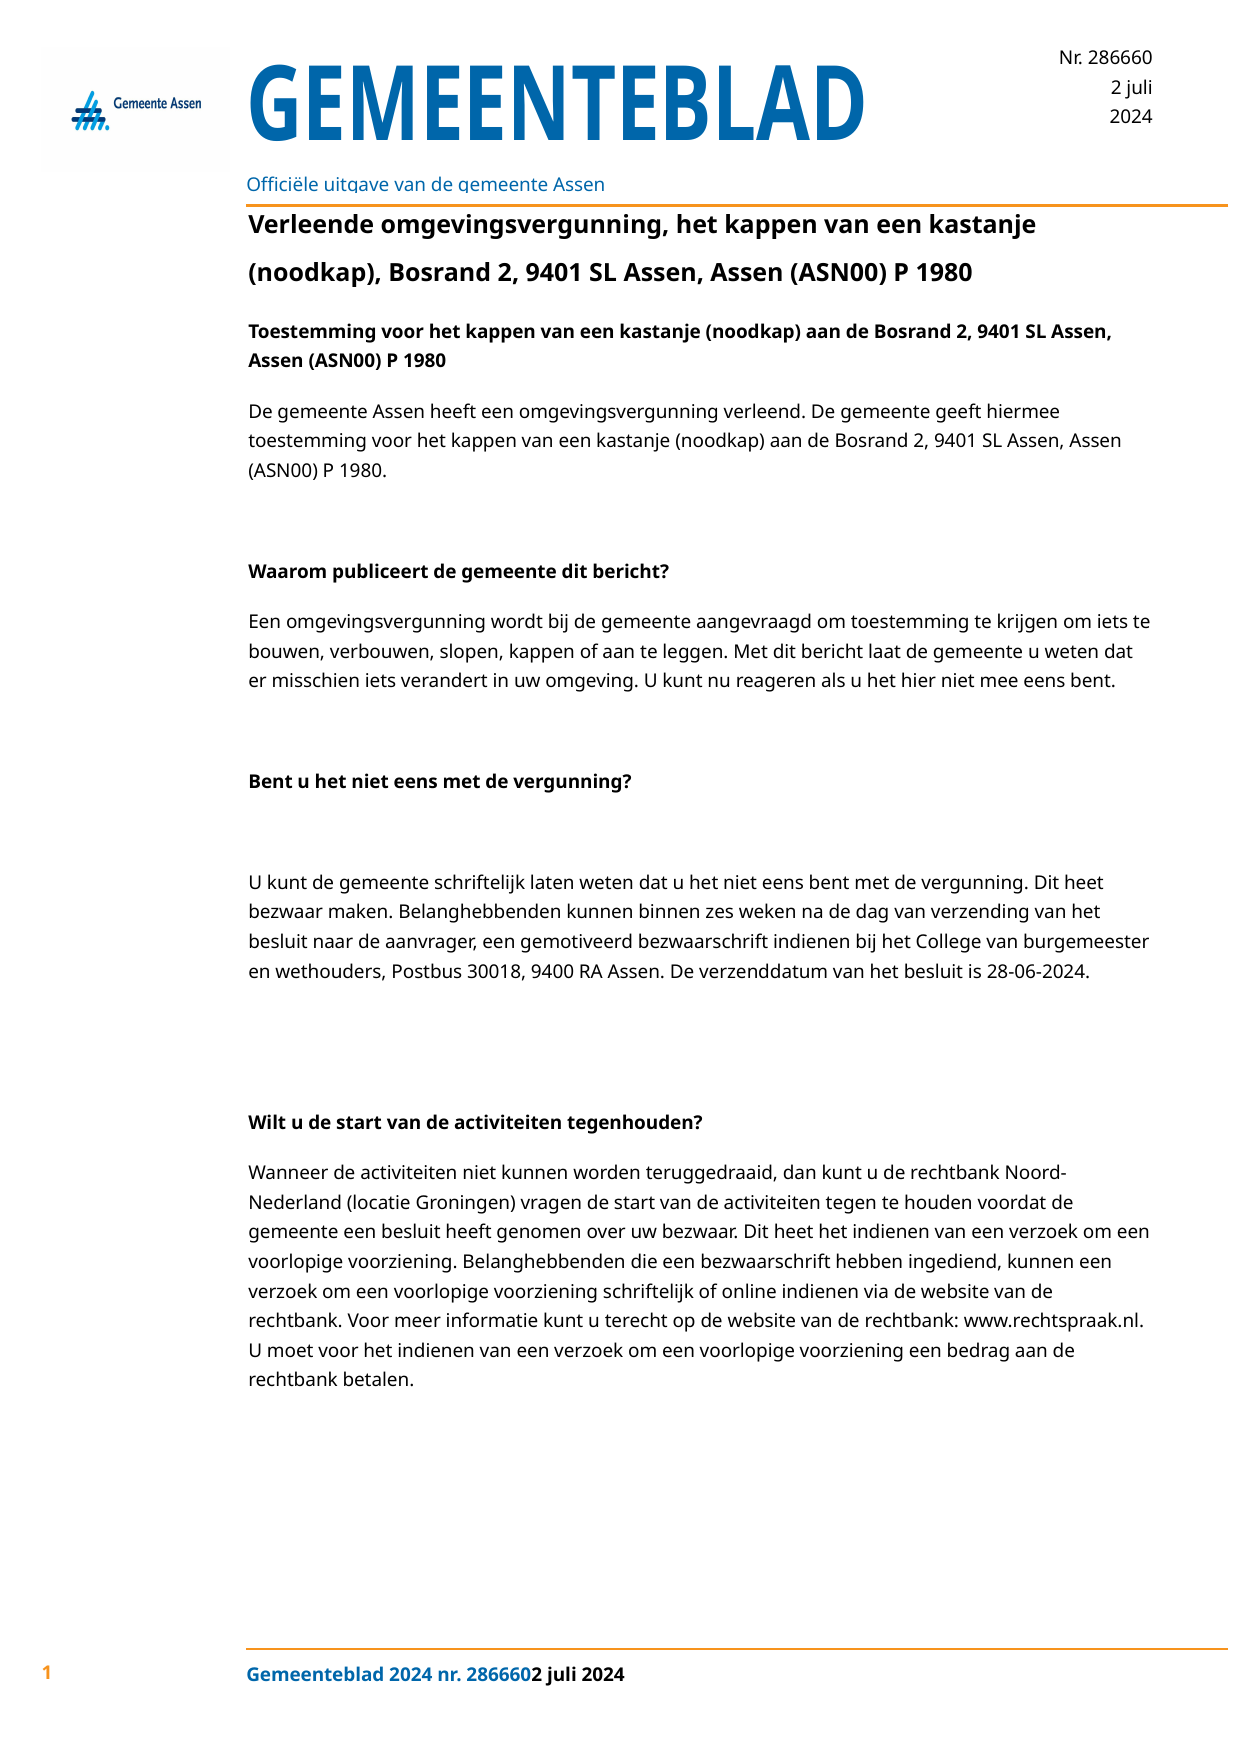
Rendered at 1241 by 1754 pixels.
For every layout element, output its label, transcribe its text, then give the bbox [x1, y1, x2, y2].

text Toestemming voor het kappen van een kastanje (noodkap) aan de Bosrand 2, 9401 SL Assen, Assen (ASN00) P 1980 [248, 318, 1152, 373]
text De gemeente Assen heeft een omgevingsvergunning verleend. De gemeente geeft hiermee toestemming voor het kappen van een kastanje (noodkap) aan de Bosrand 2, 9401 SL Assen, Assen (ASN00) P 1980. [248, 398, 1152, 483]
text Wanneer de activiteiten niet kunnen worden teruggedraaid, dan kunt u de rechtbank Noord-Nederland (locatie Groningen) vragen de start van de activiteiten tegen te houden voordat de gemeente een besluit heeft genomen over uw bezwaar. Dit heet het indienen van een verzoek om een voorlopige voorziening. Belanghebbenden die een bezwaarschrift hebben ingediend, kunnen een verzoek om een voorlopige voorziening schriftelijk of online indienen via de website van de rechtbank. Voor meer informatie kunt u terecht op de website van de rechtbank: www.rechtspraak.nl. U moet voor het indienen van een verzoek om een voorlopige voorziening een bedrag aan de rechtbank betalen. [248, 1159, 1152, 1392]
text Wilt u de start van de activiteiten tegenhouden? [248, 1109, 1152, 1135]
picture [41, 47, 231, 172]
text U kunt de gemeente schriftelijk laten weten dat u het niet eens bent met de vergunning. Dit heet bezwaar maken. Belanghebbenden kunnen binnen zes weken na de dag van verzending van het besluit naar de aanvrager, een gemotiveerd bezwaarschrift indienen bij het College van burgemeester en wethouders, Postbus 30018, 9400 RA Assen. De verzenddatum van het besluit is 28-06-2024. [248, 869, 1152, 984]
text Verleende omgevingsvergunning, het kappen van een kastanje (noodkap), Bosrand 2, 9401 SL Assen, Assen (ASN00) P 1980 [248, 207, 1152, 288]
text Bent u het niet eens met de vergunning? [248, 768, 1152, 794]
text Een omgevingsvergunning wordt bij de gemeente aangevraagd om toestemming te krijgen om iets te bouwen, verbouwen, slopen, kappen of aan te leggen. Met dit bericht laat de gemeente u weten dat er misschien iets verandert in uw omgeving. U kunt nu reageren als u het hier niet mee eens bent. [248, 608, 1152, 693]
text Waarom publiceert de gemeente dit bericht? [248, 558, 1152, 584]
